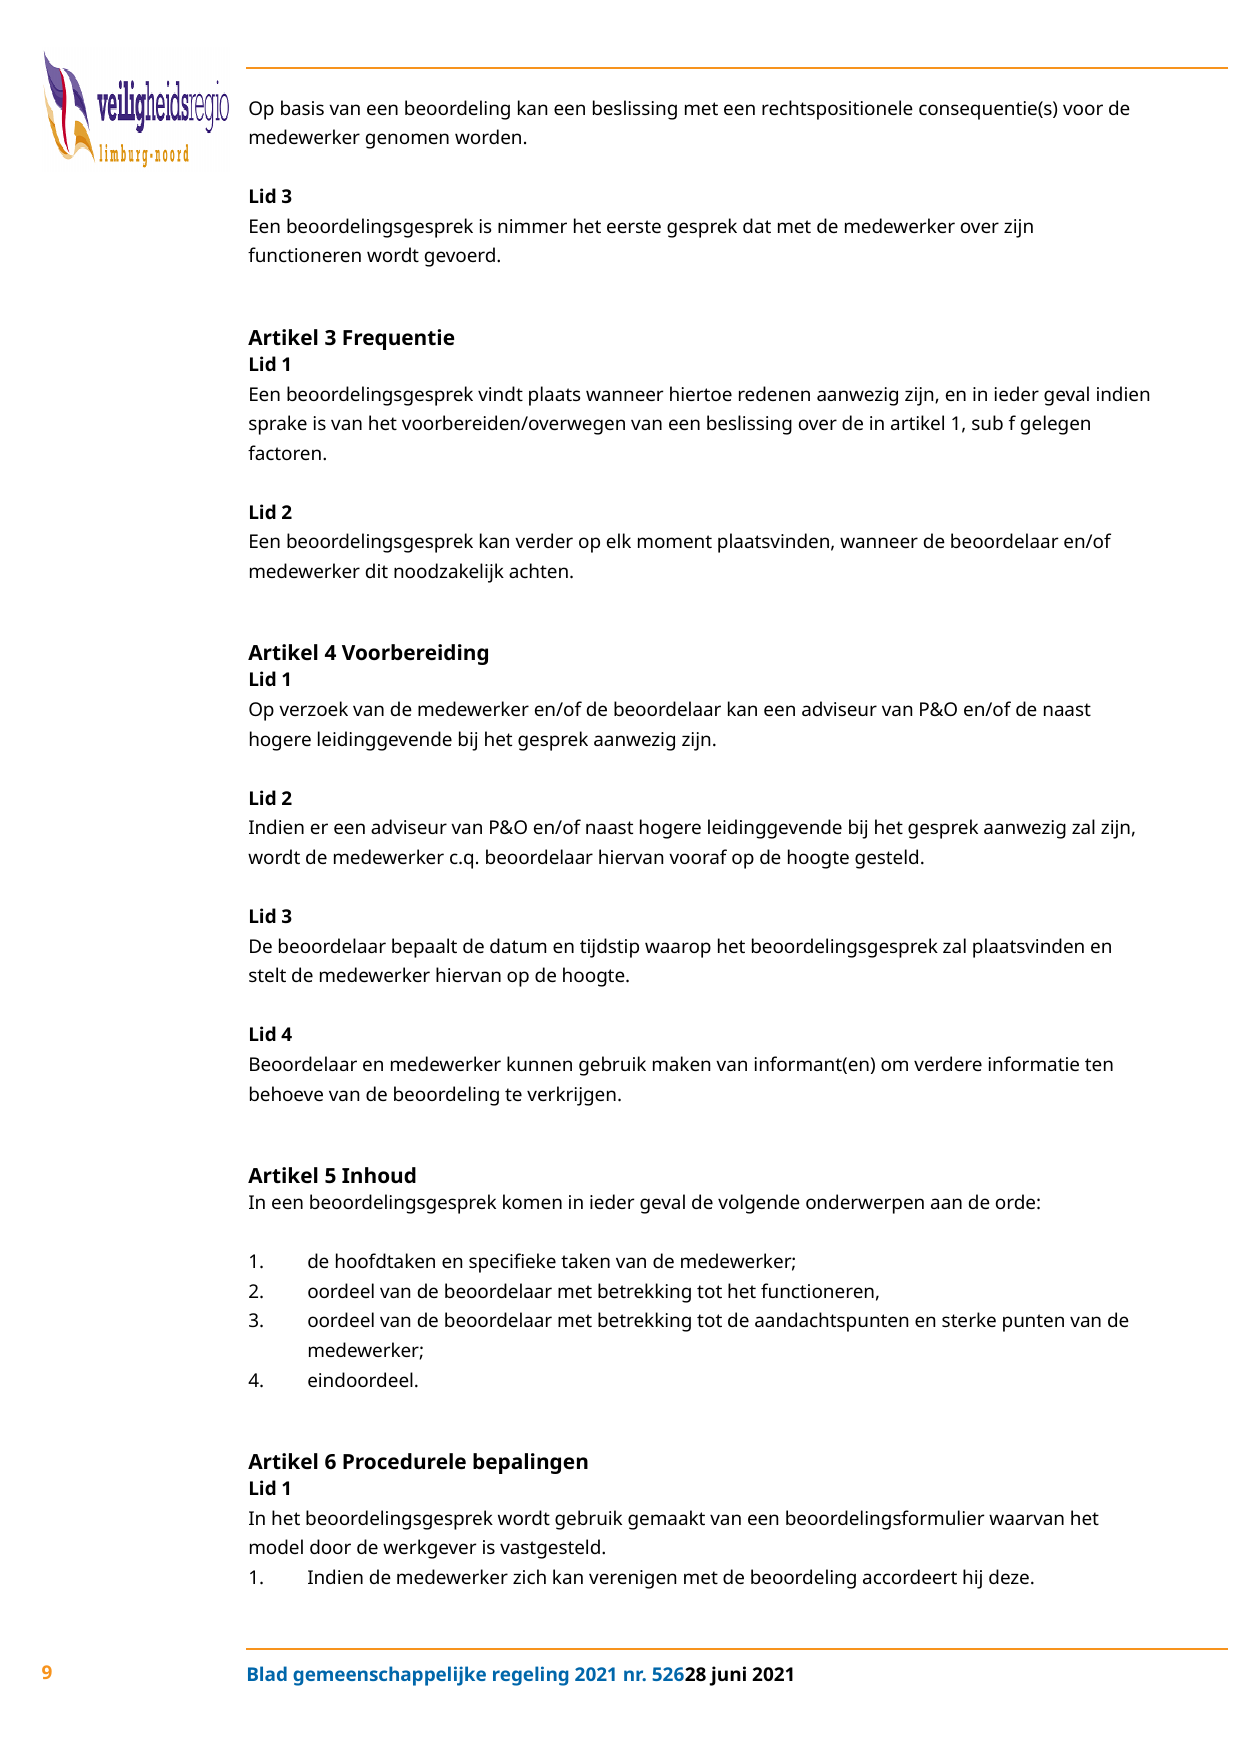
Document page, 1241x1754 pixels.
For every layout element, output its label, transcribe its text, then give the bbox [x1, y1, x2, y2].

text Artikel 6 Procedurele bepalingen [248, 1447, 1152, 1475]
text Lid 4 [248, 1022, 1152, 1047]
text Artikel 5 Inhoud [248, 1161, 1152, 1189]
list oordeel van de beoordelaar met betrekking tot de aandachtspunten en sterke punten van de medewerker; [248, 1308, 1152, 1363]
list Indien de medewerker zich kan verenigen met de beoordeling accordeert hij deze. [248, 1564, 1152, 1590]
text Artikel 3 Frequentie [248, 323, 1152, 351]
text In het beoordelingsgesprek wordt gebruik gemaakt van een beoordelingsformulier waarvan het model door de werkgever is vastgesteld. [248, 1505, 1152, 1560]
text Beoordelaar en medewerker kunnen gebruik maken van informant(en) om verdere informatie ten behoeve van de beoordeling te verkrijgen. [248, 1051, 1152, 1107]
text Lid 1 [248, 351, 1152, 377]
list oordeel van de beoordelaar met betrekking tot het functioneren, [248, 1278, 1152, 1304]
text Lid 3 [248, 183, 1152, 209]
text Op basis van een beoordeling kan een beslissing met een rechtspositionele consequentie(s) voor de medewerker genomen worden. [248, 95, 1152, 150]
text Op verzoek van de medewerker en/of de beoordelaar kan een adviseur van P&O en/of de naast hogere leidinggevende bij het gesprek aanwezig zijn. [248, 696, 1152, 752]
text De beoordelaar bepaalt de datum en tijdstip waarop het beoordelingsgesprek zal plaatsvinden en stelt de medewerker hiervan op de hoogte. [248, 933, 1152, 988]
picture [41, 47, 231, 172]
text Indien er een adviseur van P&O en/of naast hogere leidinggevende bij het gesprek aanwezig zal zijn, wordt de medewerker c.q. beoordelaar hiervan vooraf op de hoogte gesteld. [248, 814, 1152, 870]
text Lid 1 [248, 667, 1152, 692]
text In een beoordelingsgesprek komen in ieder geval de volgende onderwerpen aan de orde: [248, 1189, 1152, 1215]
text Lid 2 [248, 499, 1152, 525]
list de hoofdtaken en specifieke taken van de medewerker; [248, 1248, 1152, 1274]
text Een beoordelingsgesprek vindt plaats wanneer hiertoe redenen aanwezig zijn, en in ieder geval indien sprake is van het voorbereiden/overwegen van een beslissing over de in artikel 1, sub f gelegen factoren. [248, 381, 1152, 466]
text Artikel 4 Voorbereiding [248, 638, 1152, 667]
text Een beoordelingsgesprek kan verder op elk moment plaatsvinden, wanneer de beoordelaar en/of medewerker dit noodzakelijk achten. [248, 529, 1152, 584]
list eindoordeel. [248, 1367, 1152, 1392]
text Lid 1 [248, 1475, 1152, 1501]
text Lid 3 [248, 903, 1152, 929]
text Een beoordelingsgesprek is nimmer het eerste gesprek dat met de medewerker over zijn functioneren wordt gevoerd. [248, 213, 1152, 268]
text Lid 2 [248, 785, 1152, 811]
